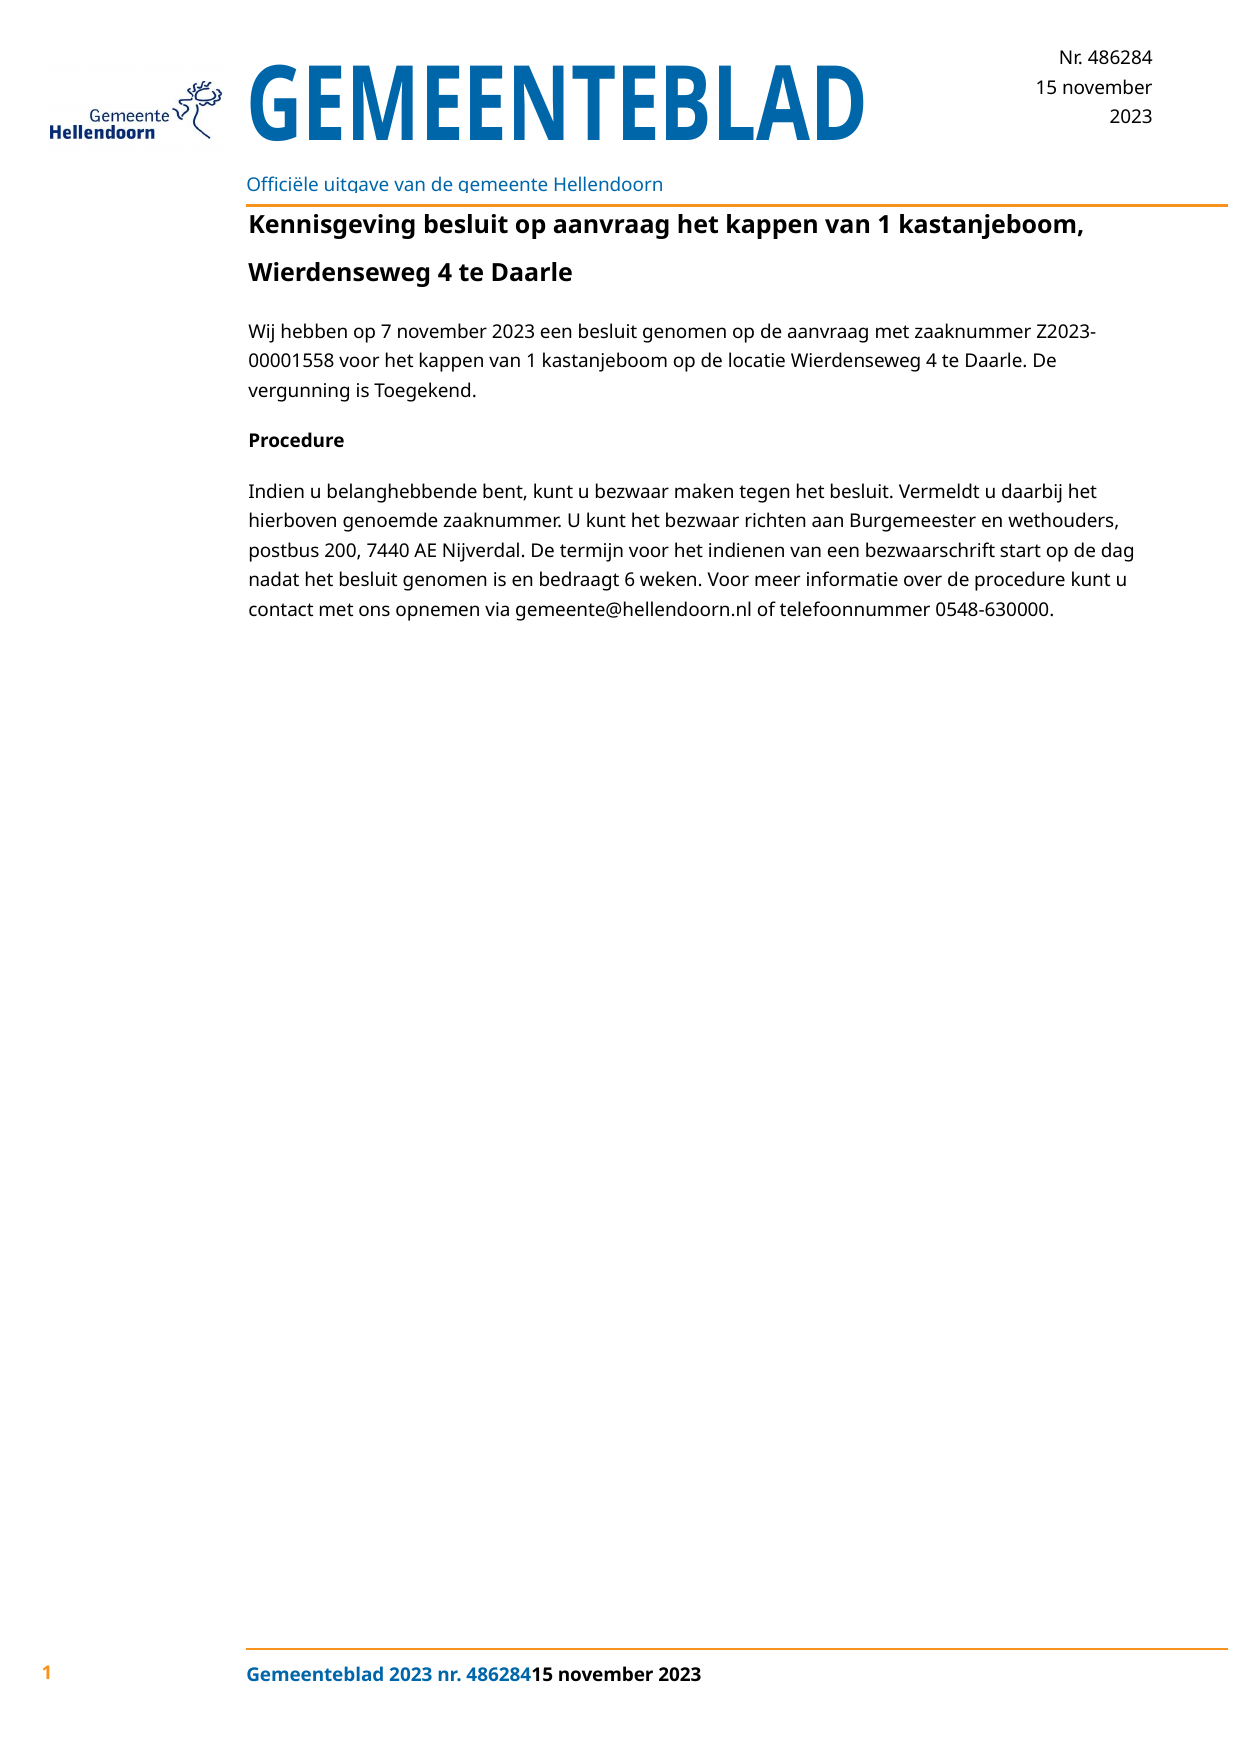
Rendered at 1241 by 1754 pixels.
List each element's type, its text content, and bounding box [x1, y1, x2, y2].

text Kennisgeving besluit op aanvraag het kappen van 1 kastanjeboom, Wierdenseweg 4 te Daarle [248, 207, 1152, 288]
picture [41, 47, 231, 172]
text Procedure [248, 427, 1152, 453]
text Wij hebben op 7 november 2023 een besluit genomen op de aanvraag met zaaknummer Z2023-00001558 voor het kappen van 1 kastanjeboom op de locatie Wierdenseweg 4 te Daarle. De vergunning is Toegekend. [248, 318, 1152, 403]
text Indien u belanghebbende bent, kunt u bezwaar maken tegen het besluit. Vermeldt u daarbij het hierboven genoemde zaaknummer. U kunt het bezwaar richten aan Burgemeester en wethouders, postbus 200, 7440 AE Nijverdal. De termijn voor het indienen van een bezwaarschrift start op de dag nadat het besluit genomen is en bedraagt 6 weken. Voor meer informatie over de procedure kunt u contact met ons opnemen via gemeente@hellendoorn.nl of telefoonnummer 0548-630000. [248, 478, 1152, 622]
